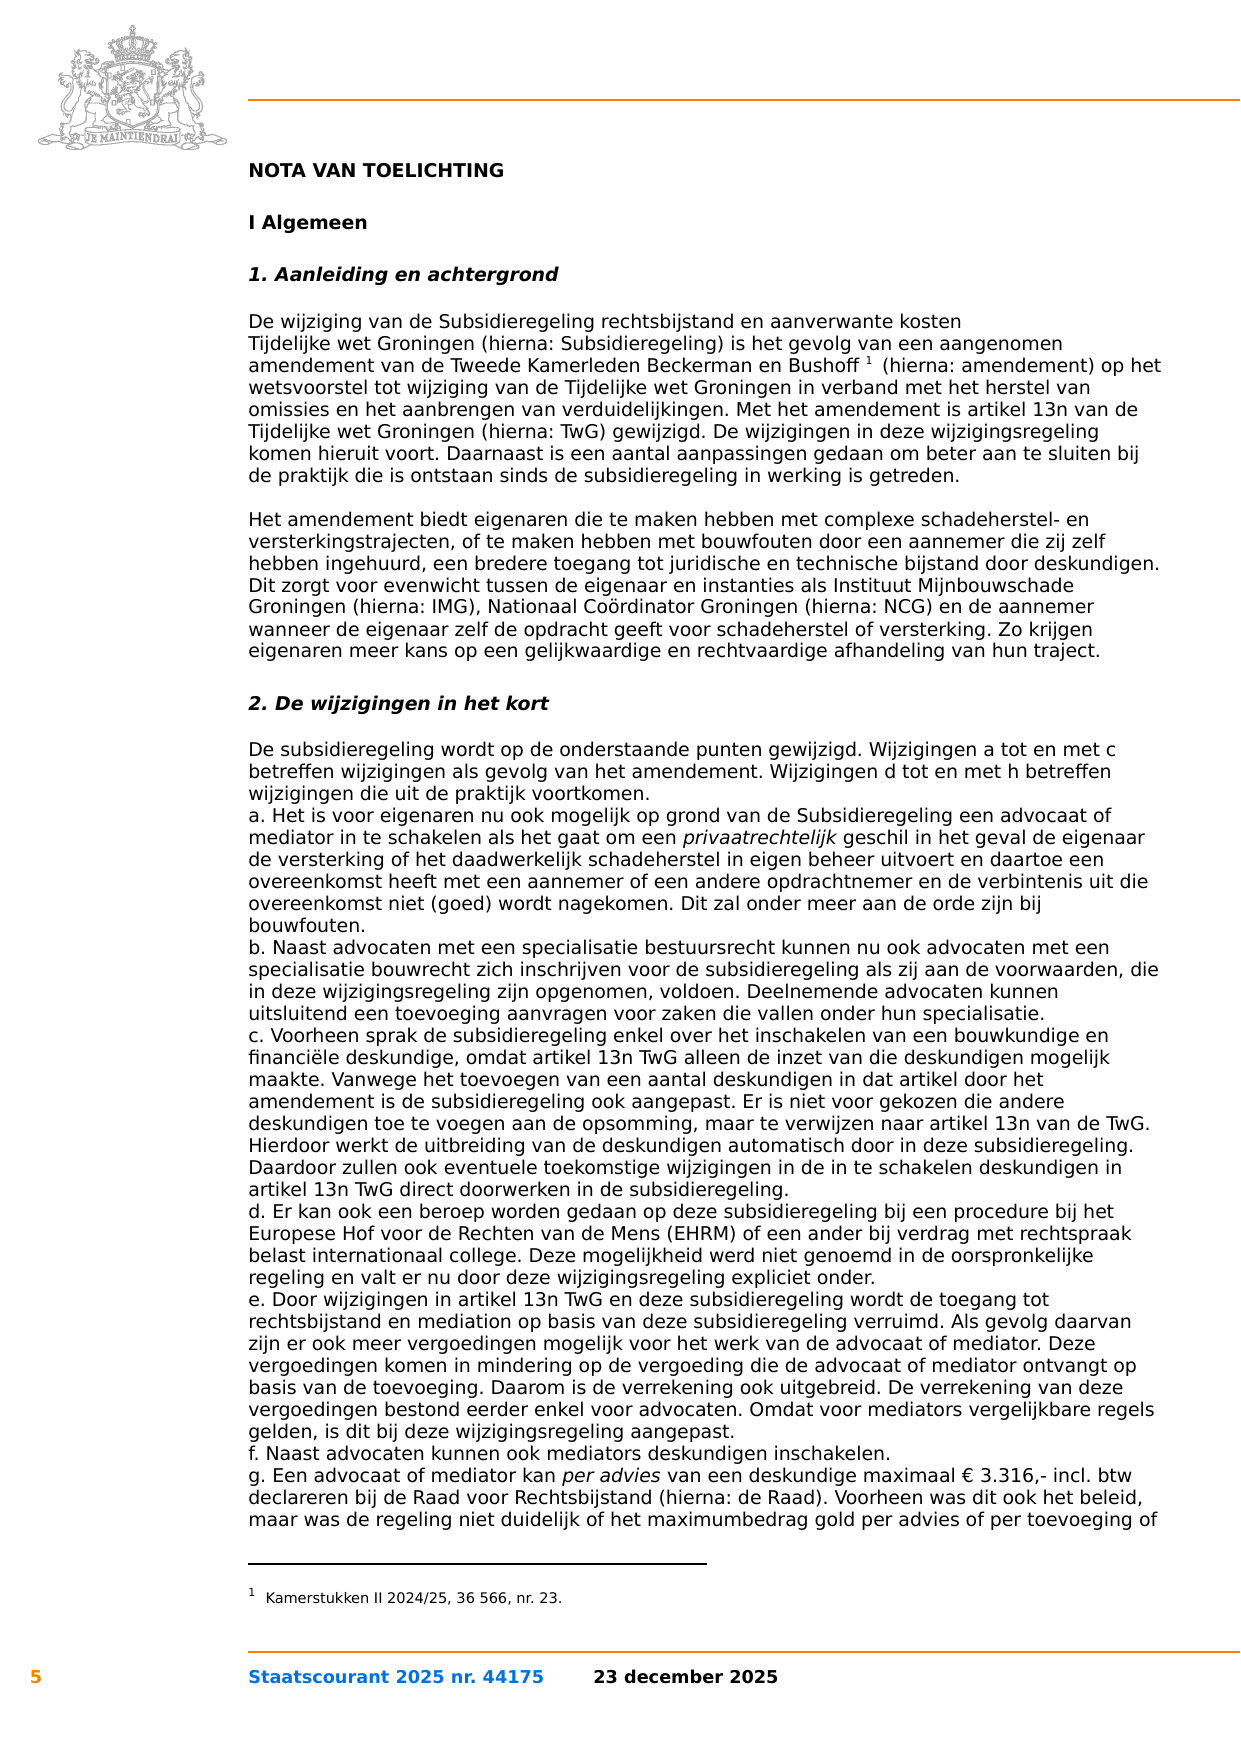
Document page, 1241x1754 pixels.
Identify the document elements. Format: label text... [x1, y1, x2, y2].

text g. Een advocaat of mediator kan per advies van een deskundige maximaal € 3.316,- incl. btw declareren bij de Raad voor Rechtsbijstand (hierna: de Raad). Voorheen was dit ook het beleid, maar was de regeling niet duidelijk of het maximumbedrag gold per advies of per toevoeging of [248, 1465, 1163, 1531]
text De wijziging van de Subsidieregeling rechtsbijstand en aanverwante kosten [248, 311, 1163, 333]
subtitle 1. Aanleiding en achtergrond [248, 264, 1163, 286]
subtitle NOTA VAN TOELICHTING [248, 160, 1163, 182]
text c. Voorheen sprak de subsidieregeling enkel over het inschakelen van een bouwkundige en financiële deskundige, omdat artikel 13n TwG alleen de inzet van die deskundigen mogelijk maakte. Vanwege het toevoegen van een aantal deskundigen in dat artikel door het amendement is de subsidieregeling ook aangepast. Er is niet voor gekozen die andere deskundigen toe te voegen aan de opsomming, maar te verwijzen naar artikel 13n van de TwG. Hierdoor werkt de uitbreiding van de deskundigen automatisch door in deze subsidieregeling. Daardoor zullen ook eventuele toekomstige wijzigingen in de in te schakelen deskundigen in artikel 13n TwG direct doorwerken in de subsidieregeling. [248, 1025, 1163, 1201]
text e. Door wijzigingen in artikel 13n TwG en deze subsidieregeling wordt de toegang tot rechtsbijstand en mediation op basis van deze subsidieregeling verruimd. Als gevolg daarvan zijn er ook meer vergoedingen mogelijk voor het werk van de advocaat of mediator. Deze vergoedingen komen in mindering op de vergoeding die de advocaat of mediator ontvangt op basis van de toevoeging. Daarom is de verrekening ook uitgebreid. De verrekening van deze vergoedingen bestond eerder enkel voor advocaten. Omdat voor mediators vergelijkbare regels gelden, is dit bij deze wijzigingsregeling aangepast. [248, 1289, 1163, 1443]
text a. Het is voor eigenaren nu ook mogelijk op grond van de Subsidieregeling een advocaat of mediator in te schakelen als het gaat om een privaatrechtelijk geschil in het geval de eigenaar de versterking of het daadwerkelijk schadeherstel in eigen beheer uitvoert en daartoe een overeenkomst heeft met een aannemer of een andere opdrachtnemer en de verbintenis uit die overeenkomst niet (goed) wordt nagekomen. Dit zal onder meer aan de orde zijn bij bouwfouten. [248, 805, 1163, 937]
text b. Naast advocaten met een specialisatie bestuursrecht kunnen nu ook advocaten met een specialisatie bouwrecht zich inschrijven voor de subsidieregeling als zij aan de voorwaarden, die in deze wijzigingsregeling zijn opgenomen, voldoen. Deelnemende advocaten kunnen uitsluitend een toevoeging aanvragen voor zaken die vallen onder hun specialisatie. [248, 937, 1163, 1025]
subtitle 2. De wijzigingen in het kort [248, 692, 1163, 714]
text Kamerstukken II 2024/25, 36 566, nr. 23. [248, 1586, 1163, 1608]
subtitle I Algemeen [248, 212, 1163, 234]
text De subsidieregeling wordt op de onderstaande punten gewijzigd. Wijzigingen a tot en met c betreffen wijzigingen als gevolg van het amendement. Wijzigingen d tot en met h betreffen wijzigingen die uit de praktijk voortkomen. [248, 739, 1163, 805]
picture [38, 25, 227, 150]
text d. Er kan ook een beroep worden gedaan op deze subsidieregeling bij een procedure bij het Europese Hof voor de Rechten van de Mens (EHRM) of een ander bij verdrag met rechtspraak belast internationaal college. Deze mogelijkheid werd niet genoemd in de oorspronkelijke regeling en valt er nu door deze wijzigingsregeling expliciet onder. [248, 1201, 1163, 1289]
text Tijdelijke wet Groningen (hierna: Subsidieregeling) is het gevolg van een aangenomen amendement van de Tweede Kamerleden Beckerman en Bushoff (hierna: amendement) op het wetsvoorstel tot wijziging van de Tijdelijke wet Groningen in verband met het herstel van omissies en het aanbrengen van verduidelijkingen. Met het amendement is artikel 13n van de Tijdelijke wet Groningen (hierna: TwG) gewijzigd. De wijzigingen in deze wijzigingsregeling komen hieruit voort. Daarnaast is een aantal aanpassingen gedaan om beter aan te sluiten bij de praktijk die is ontstaan sinds de subsidieregeling in werking is getreden. [248, 333, 1163, 487]
text f. Naast advocaten kunnen ook mediators deskundigen inschakelen. [248, 1443, 1163, 1465]
text Het amendement biedt eigenaren die te maken hebben met complexe schadeherstel- en versterkingstrajecten, of te maken hebben met bouwfouten door een aannemer die zij zelf hebben ingehuurd, een bredere toegang tot juridische en technische bijstand door deskundigen. Dit zorgt voor evenwicht tussen de eigenaar en instanties als Instituut Mijnbouwschade Groningen (hierna: IMG), Nationaal Coördinator Groningen (hierna: NCG) en de aannemer wanneer de eigenaar zelf de opdracht geeft voor schadeherstel of versterking. Zo krijgen eigenaren meer kans op een gelijkwaardige en rechtvaardige afhandeling van hun traject. [248, 508, 1163, 662]
